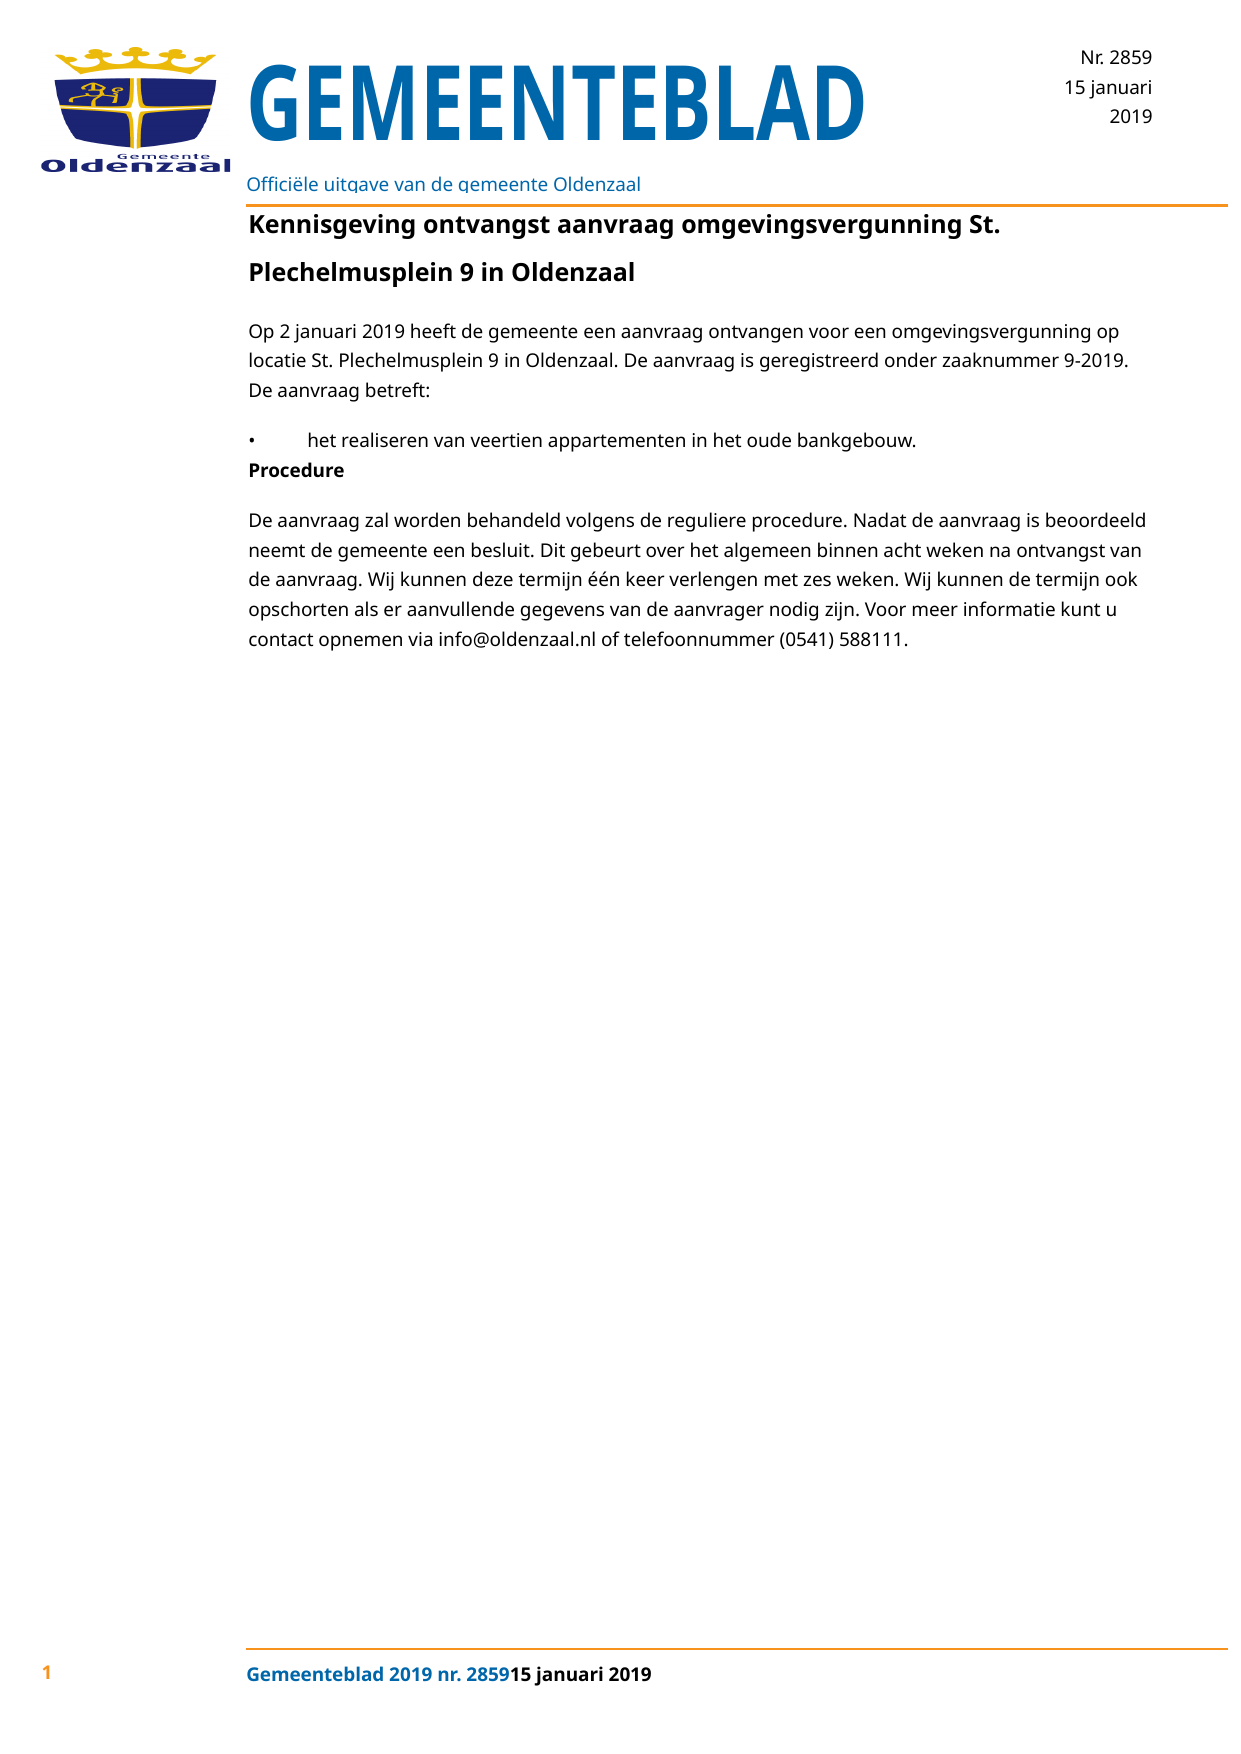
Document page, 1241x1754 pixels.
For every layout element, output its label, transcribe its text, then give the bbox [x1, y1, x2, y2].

list het realiseren van veertien appartementen in het oude bankgebouw. [248, 427, 1152, 453]
text Op 2 januari 2019 heeft de gemeente een aanvraag ontvangen voor een omgevingsvergunning op locatie St. Plechelmusplein 9 in Oldenzaal. De aanvraag is geregistreerd onder zaaknummer 9-2019. De aanvraag betreft: [248, 318, 1152, 403]
text Kennisgeving ontvangst aanvraag omgevingsvergunning St. Plechelmusplein 9 in Oldenzaal [248, 207, 1152, 288]
picture [41, 47, 231, 172]
text De aanvraag zal worden behandeld volgens de reguliere procedure. Nadat de aanvraag is beoordeeld neemt de gemeente een besluit. Dit gebeurt over het algemeen binnen acht weken na ontvangst van de aanvraag. Wij kunnen deze termijn één keer verlengen met zes weken. Wij kunnen de termijn ook opschorten als er aanvullende gegevens van de aanvrager nodig zijn. Voor meer informatie kunt u contact opnemen via info@oldenzaal.nl of telefoonnummer (0541) 588111. [248, 507, 1152, 652]
text Procedure [248, 457, 1152, 483]
